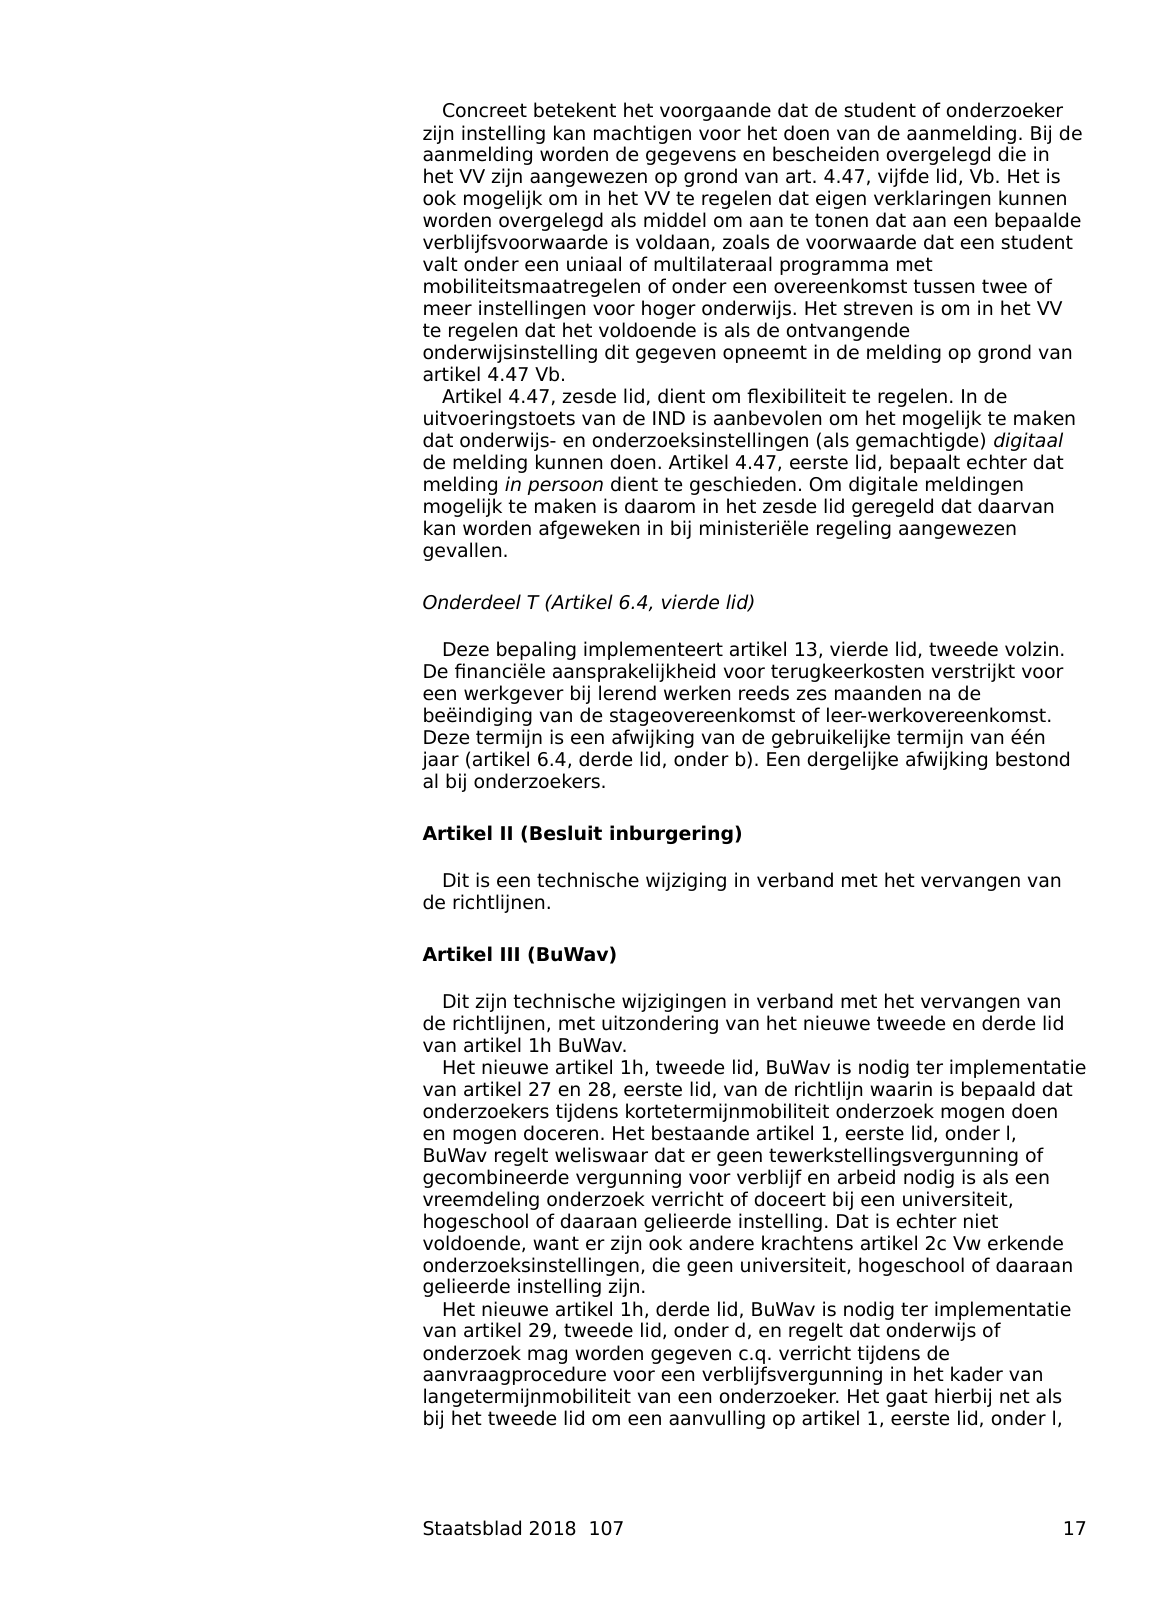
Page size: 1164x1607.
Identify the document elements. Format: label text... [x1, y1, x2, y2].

text Het nieuwe artikel 1h, tweede lid, BuWav is nodig ter implementatie van artikel 27 en 28, eerste lid, van de richtlijn waarin is bepaald dat onderzoekers tijdens kortetermijnmobiliteit onderzoek mogen doen en mogen doceren. Het bestaande artikel 1, eerste lid, onder l, BuWav regelt weliswaar dat er geen tewerkstellingsvergunning of gecombineerde vergunning voor verblijf en arbeid nodig is als een vreemdeling onderzoek verricht of doceert bij een universiteit, hogeschool of daaraan gelieerde instelling. Dat is echter niet voldoende, want er zijn ook andere krachtens artikel 2c Vw erkende onderzoeksinstellingen, die geen universiteit, hogeschool of daaraan gelieerde instelling zijn. [422, 1057, 1087, 1298]
text Concreet betekent het voorgaande dat de student of onderzoeker zijn instelling kan machtigen voor het doen van de aanmelding. Bij de aanmelding worden de gegevens en bescheiden overgelegd die in het VV zijn aangewezen op grond van art. 4.47, vijfde lid, Vb. Het is ook mogelijk om in het VV te regelen dat eigen verklaringen kunnen worden overgelegd als middel om aan te tonen dat aan een bepaalde verblijfsvoorwaarde is voldaan, zoals de voorwaarde dat een student valt onder een uniaal of multilateraal programma met mobiliteitsmaatregelen of onder een overeenkomst tussen twee of meer instellingen voor hoger onderwijs. Het streven is om in het VV te regelen dat het voldoende is als de ontvangende onderwijsinstelling dit gegeven opneemt in de melding op grond van artikel 4.47 Vb. [422, 100, 1087, 386]
text Het nieuwe artikel 1h, derde lid, BuWav is nodig ter implementatie van artikel 29, tweede lid, onder d, en regelt dat onderwijs of onderzoek mag worden gegeven c.q. verricht tijdens de aanvraagprocedure voor een verblijfsvergunning in het kader van langetermijnmobiliteit van een onderzoeker. Het gaat hierbij net als bij het tweede lid om een aanvulling op artikel 1, eerste lid, onder l, [422, 1298, 1087, 1430]
subtitle Artikel II (Besluit inburgering) [422, 823, 1087, 845]
text Dit zijn technische wijzigingen in verband met het vervangen van de richtlijnen, met uitzondering van het nieuwe tweede en derde lid van artikel 1h BuWav. [422, 991, 1087, 1057]
subtitle Artikel III (BuWav) [422, 944, 1087, 966]
text Artikel 4.47, zesde lid, dient om flexibiliteit te regelen. In de uitvoeringstoets van de IND is aanbevolen om het mogelijk te maken dat onderwijs- en onderzoeksinstellingen (als gemachtigde) digitaal de melding kunnen doen. Artikel 4.47, eerste lid, bepaalt echter dat melding in persoon dient te geschieden. Om digitale meldingen mogelijk te maken is daarom in het zesde lid geregeld dat daarvan kan worden afgeweken in bij ministeriële regeling aangewezen gevallen. [422, 386, 1087, 562]
subtitle Onderdeel T (Artikel 6.4, vierde lid) [422, 592, 1087, 614]
text Dit is een technische wijziging in verband met het vervangen van de richtlijnen. [422, 870, 1087, 914]
text Deze bepaling implementeert artikel 13, vierde lid, tweede volzin. De financiële aansprakelijkheid voor terugkeerkosten verstrijkt voor een werkgever bij lerend werken reeds zes maanden na de beëindiging van de stageovereenkomst of leer-werkovereenkomst. Deze termijn is een afwijking van de gebruikelijke termijn van één jaar (artikel 6.4, derde lid, onder b). Een dergelijke afwijking bestond al bij onderzoekers. [422, 639, 1087, 793]
